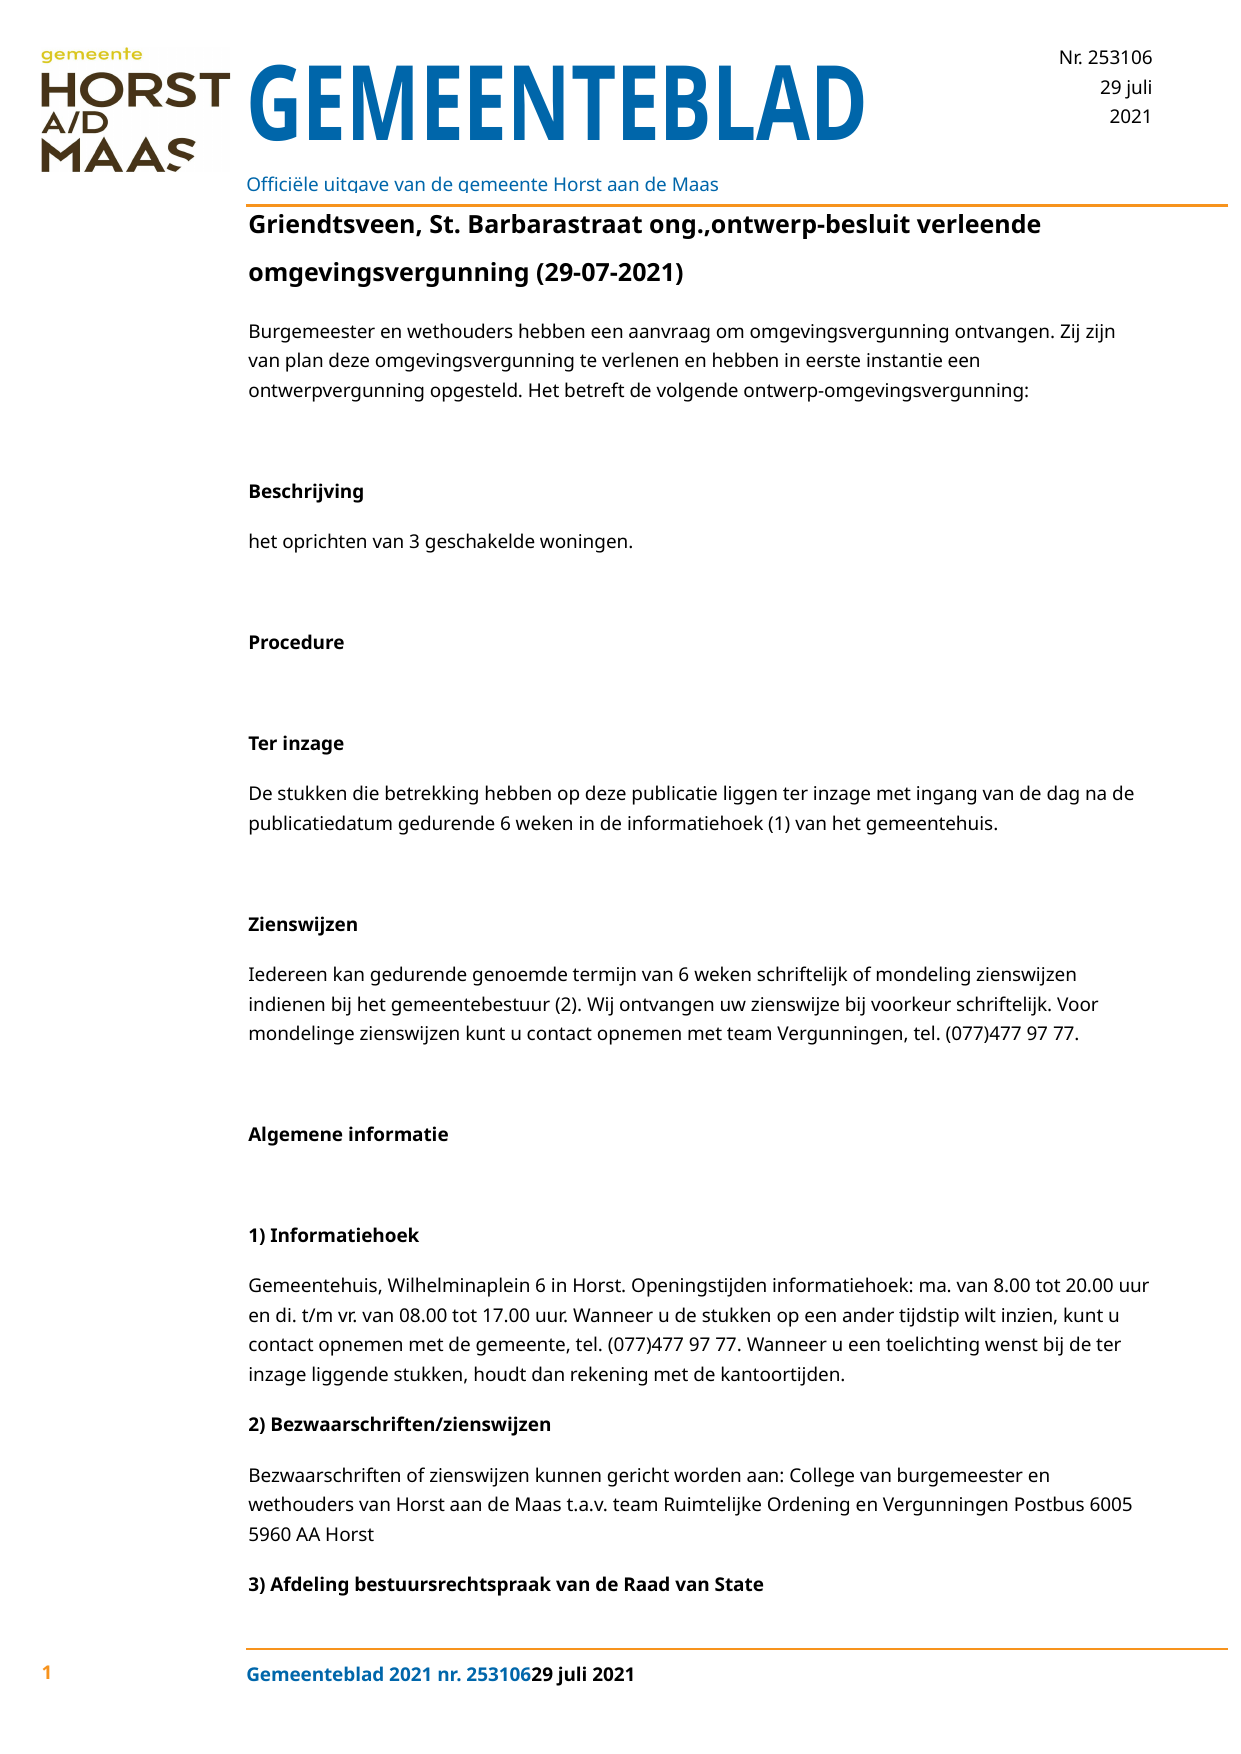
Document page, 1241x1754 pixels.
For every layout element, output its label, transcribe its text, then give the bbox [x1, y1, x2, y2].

text Griendtsveen, St. Barbarastraat ong.,ontwerp-besluit verleende omgevingsvergunning (29-07-2021) [248, 207, 1152, 288]
text Burgemeester en wethouders hebben een aanvraag om omgevingsvergunning ontvangen. Zij zijn van plan deze omgevingsvergunning te verlenen en hebben in eerste instantie een ontwerpvergunning opgesteld. Het betreft de volgende ontwerp-omgevingsvergunning: [248, 318, 1152, 403]
text 1) Informatiehoek [248, 1222, 1152, 1248]
text Beschrijving [248, 478, 1152, 504]
picture [41, 47, 231, 172]
text 3) Afdeling bestuursrechtspraak van de Raad van State [248, 1572, 1152, 1597]
text Algemene informatie [248, 1121, 1152, 1147]
text Zienswijzen [248, 911, 1152, 937]
text Ter inzage [248, 730, 1152, 756]
text Procedure [248, 629, 1152, 655]
text Iedereen kan gedurende genoemde termijn van 6 weken schriftelijk of mondeling zienswijzen indienen bij het gemeentebestuur (2). Wij ontvangen uw zienswijze bij voorkeur schriftelijk. Voor mondelinge zienswijzen kunt u contact opnemen met team Vergunningen, tel. (077)477 97 77. [248, 961, 1152, 1046]
text Gemeentehuis, Wilhelminaplein 6 in Horst. Openingstijden informatiehoek: ma. van 8.00 tot 20.00 uur en di. t/m vr. van 08.00 tot 17.00 uur. Wanneer u de stukken op een ander tijdstip wilt inzien, kunt u contact opnemen met de gemeente, tel. (077)477 97 77. Wanneer u een toelichting wenst bij de ter inzage liggende stukken, houdt dan rekening met de kantoortijden. [248, 1272, 1152, 1387]
text 2) Bezwaarschriften/zienswijzen [248, 1412, 1152, 1437]
text Bezwaarschriften of zienswijzen kunnen gericht worden aan: College van burgemeester en wethouders van Horst aan de Maas t.a.v. team Ruimtelijke Ordening en Vergunningen Postbus 6005 5960 AA Horst [248, 1462, 1152, 1547]
text het oprichten van 3 geschakelde woningen. [248, 528, 1152, 554]
text De stukken die betrekking hebben op deze publicatie liggen ter inzage met ingang van de dag na de publicatiedatum gedurende 6 weken in de informatiehoek (1) van het gemeentehuis. [248, 780, 1152, 836]
